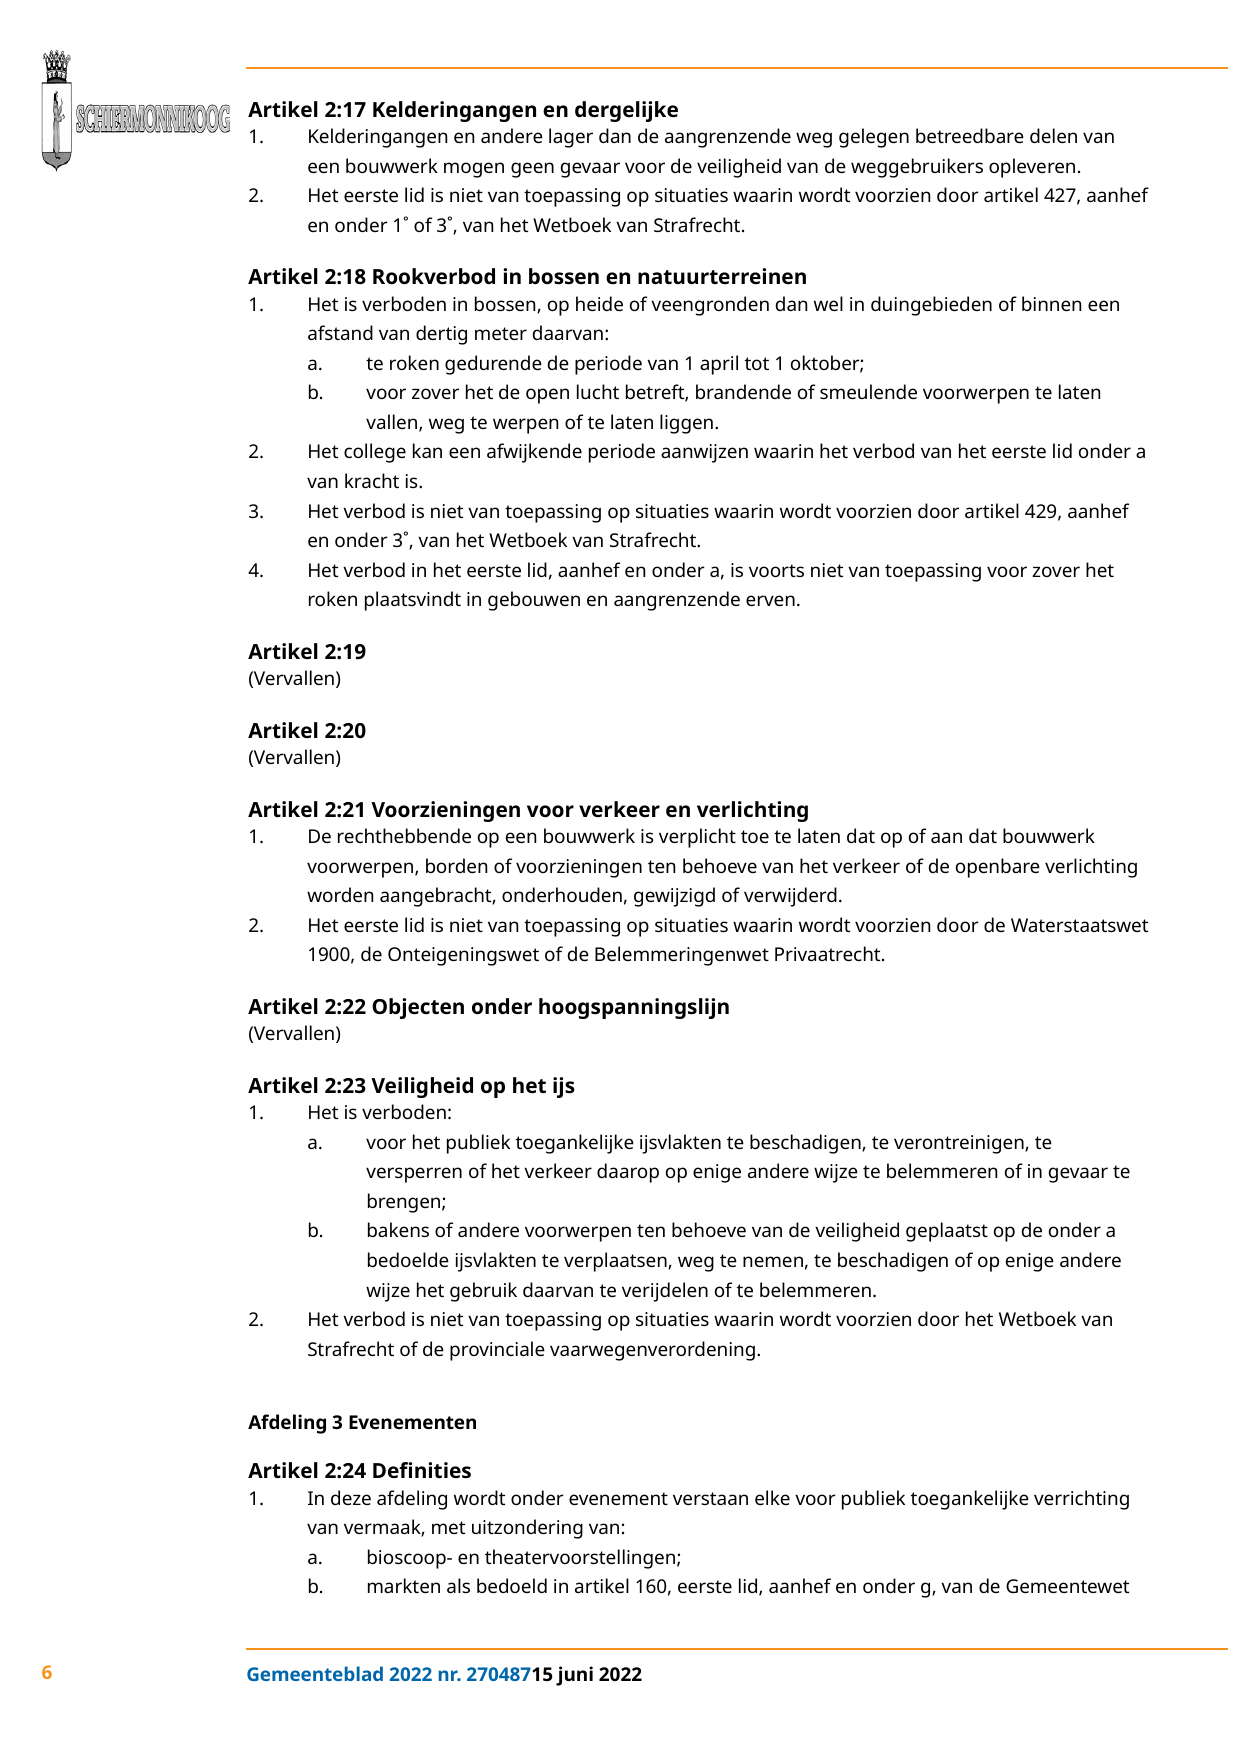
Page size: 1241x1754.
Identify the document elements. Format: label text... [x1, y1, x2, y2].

list te roken gedurende de periode van 1 april tot 1 oktober; [307, 350, 1152, 376]
text (Vervallen) [248, 666, 1152, 691]
text Artikel 2:24 Definities [248, 1456, 1152, 1485]
text Artikel 2:19 [248, 637, 1152, 666]
list In deze afdeling wordt onder evenement verstaan elke voor publiek toegankelijke verrichting van vermaak, met uitzondering van: [248, 1485, 1152, 1540]
text (Vervallen) [248, 1020, 1152, 1046]
text Artikel 2:20 [248, 716, 1152, 744]
list voor het publiek toegankelijke ijsvlakten te beschadigen, te verontreinigen, te versperren of het verkeer daarop op enige andere wijze te belemmeren of in gevaar te brengen; [307, 1129, 1152, 1214]
picture [41, 47, 231, 172]
list bakens of andere voorwerpen ten behoeve van de veiligheid geplaatst op de onder a bedoelde ijsvlakten te verplaatsen, weg te nemen, te beschadigen of op enige andere wijze het gebruik daarvan te verijdelen of te belemmeren. [307, 1218, 1152, 1302]
text Artikel 2:17 Kelderingangen en dergelijke [248, 95, 1152, 123]
list Het verbod is niet van toepassing op situaties waarin wordt voorzien door het Wetboek van Strafrecht of de provinciale vaarwegenverordening. [248, 1306, 1152, 1362]
list Het is verboden in bossen, op heide of veengronden dan wel in duingebieden of binnen een afstand van dertig meter daarvan: [248, 291, 1152, 346]
list Het is verboden: [248, 1099, 1152, 1125]
text Artikel 2:18 Rookverbod in bossen en natuurterreinen [248, 262, 1152, 291]
list Kelderingangen en andere lager dan de aangrenzende weg gelegen betreedbare delen van een bouwwerk mogen geen gevaar voor de veiligheid van de weggebruikers opleveren. [248, 123, 1152, 178]
list bioscoop- en theatervoorstellingen; [307, 1544, 1152, 1570]
text Artikel 2:21 Voorzieningen voor verkeer en verlichting [248, 795, 1152, 823]
text Artikel 2:23 Veiligheid op het ijs [248, 1071, 1152, 1099]
list De rechthebbende op een bouwwerk is verplicht toe te laten dat op of aan dat bouwwerk voorwerpen, borden of voorzieningen ten behoeve van het verkeer of de openbare verlichting worden aangebracht, onderhouden, gewijzigd of verwijderd. [248, 823, 1152, 908]
list Het verbod in het eerste lid, aanhef en onder a, is voorts niet van toepassing voor zover het roken plaatsvindt in gebouwen en aangrenzende erven. [248, 557, 1152, 612]
list Het eerste lid is niet van toepassing op situaties waarin wordt voorzien door artikel 427, aanhef en onder 1˚ of 3˚, van het Wetboek van Strafrecht. [248, 182, 1152, 238]
list Het college kan een afwijkende periode aanwijzen waarin het verbod van het eerste lid onder a van kracht is. [248, 439, 1152, 494]
list markten als bedoeld in artikel 160, eerste lid, aanhef en onder g, van de Gemeentewet [307, 1573, 1152, 1599]
list voor zover het de open lucht betreft, brandende of smeulende voorwerpen te laten vallen, weg te werpen of te laten liggen. [307, 379, 1152, 435]
list Het verbod is niet van toepassing op situaties waarin wordt voorzien door artikel 429, aanhef en onder 3˚, van het Wetboek van Strafrecht. [248, 498, 1152, 553]
text (Vervallen) [248, 744, 1152, 770]
list Het eerste lid is niet van toepassing op situaties waarin wordt voorzien door de Waterstaatswet 1900, de Onteigeningswet of de Belemmeringenwet Privaatrecht. [248, 912, 1152, 967]
text Artikel 2:22 Objecten onder hoogspanningslijn [248, 992, 1152, 1020]
text Afdeling 3 Evenementen [248, 1407, 1152, 1436]
